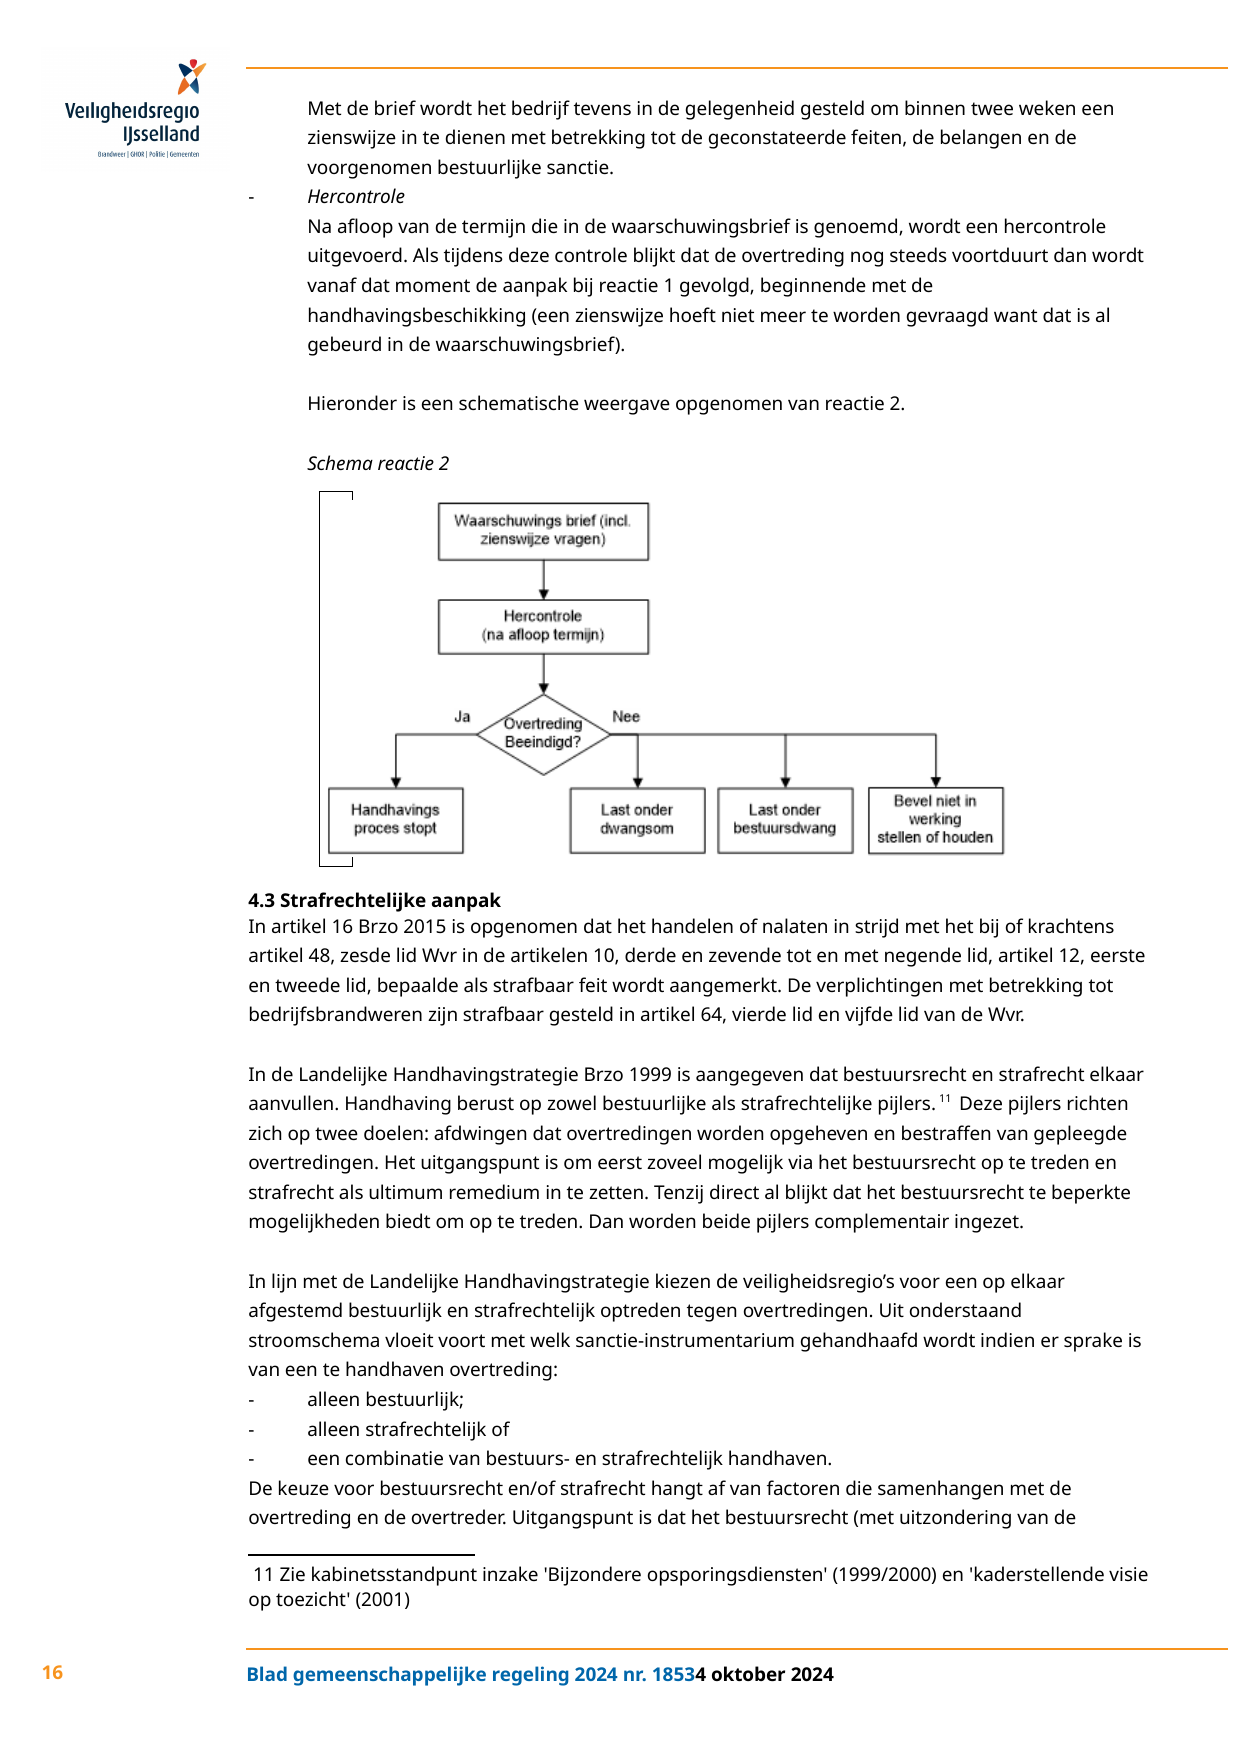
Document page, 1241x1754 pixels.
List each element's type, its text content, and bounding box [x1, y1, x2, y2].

text In de Landelijke Handhavingstrategie Brzo 1999 is aangegeven dat bestuursrecht en strafrecht elkaar aanvullen. Handhaving berust op zowel bestuurlijke als strafrechtelijke pijlers. Deze pijlers richten zich op twee doelen: afdwingen dat overtredingen worden opgeheven en bestraffen van gepleegde overtredingen. Het uitgangspunt is om eerst zoveel mogelijk via het bestuursrecht op te treden en strafrecht als ultimum remedium in te zetten. Tenzij direct al blijkt dat het bestuursrecht te beperkte mogelijkheden biedt om op te treden. Dan worden beide pijlers complementair ingezet. [248, 1061, 1152, 1234]
list Hieronder is een schematische weergave opgenomen van reactie 2. [248, 391, 1152, 416]
text De keuze voor bestuursrecht en/of strafrecht hangt af van factoren die samenhangen met de overtreding en de overtreder. Uitgangspunt is dat het bestuursrecht (met uitzondering van de [248, 1475, 1152, 1530]
list Schema reactie 2 [248, 450, 1152, 476]
list alleen bestuurlijk; [248, 1386, 1152, 1412]
picture [41, 47, 231, 172]
list Met de brief wordt het bedrijf tevens in de gelegenheid gesteld om binnen twee weken een zienswijze in te dienen met betrekking tot de geconstateerde feiten, de belangen en de voorgenomen bestuurlijke sanctie. [248, 95, 1152, 180]
list alleen strafrechtelijk of [248, 1416, 1152, 1442]
list Na afloop van de termijn die in de waarschuwingsbrief is genoemd, wordt een hercontrole uitgevoerd. Als tijdens deze controle blijkt dat de overtreding nog steeds voortduurt dan wordt vanaf dat moment de aanpak bij reactie 1 gevolgd, beginnende met de handhavingsbeschikking (een zienswijze hoeft niet meer te worden gevraagd want dat is al gebeurd in de waarschuwingsbrief). [248, 213, 1152, 357]
list Hercontrole [248, 183, 1152, 209]
picture [327, 500, 1008, 857]
text Zie kabinetsstandpunt inzake 'Bijzondere opsporingsdiensten' (1999/2000) en 'kaderstellende visie op toezicht' (2001) [248, 1561, 1152, 1612]
text In artikel 16 Brzo 2015 is opgenomen dat het handelen of nalaten in strijd met het bij of krachtens artikel 48, zesde lid Wvr in de artikelen 10, derde en zevende tot en met negende lid, artikel 12, eerste en tweede lid, bepaalde als strafbaar feit wordt aangemerkt. De verplichtingen met betrekking tot bedrijfsbrandweren zijn strafbaar gesteld in artikel 64, vierde lid en vijfde lid van de Wvr. [248, 913, 1152, 1027]
list een combinatie van bestuurs- en strafrechtelijk handhaven. [248, 1445, 1152, 1471]
text 4.3 Strafrechtelijke aanpak [248, 887, 1152, 913]
text In lijn met de Landelijke Handhavingstrategie kiezen de veiligheidsregio’s voor een op elkaar afgestemd bestuurlijk en strafrechtelijk optreden tegen overtredingen. Uit onderstaand stroomschema vloeit voort met welk sanctie-instrumentarium gehandhaafd wordt indien er sprake is van een te handhaven overtreding: [248, 1268, 1152, 1382]
